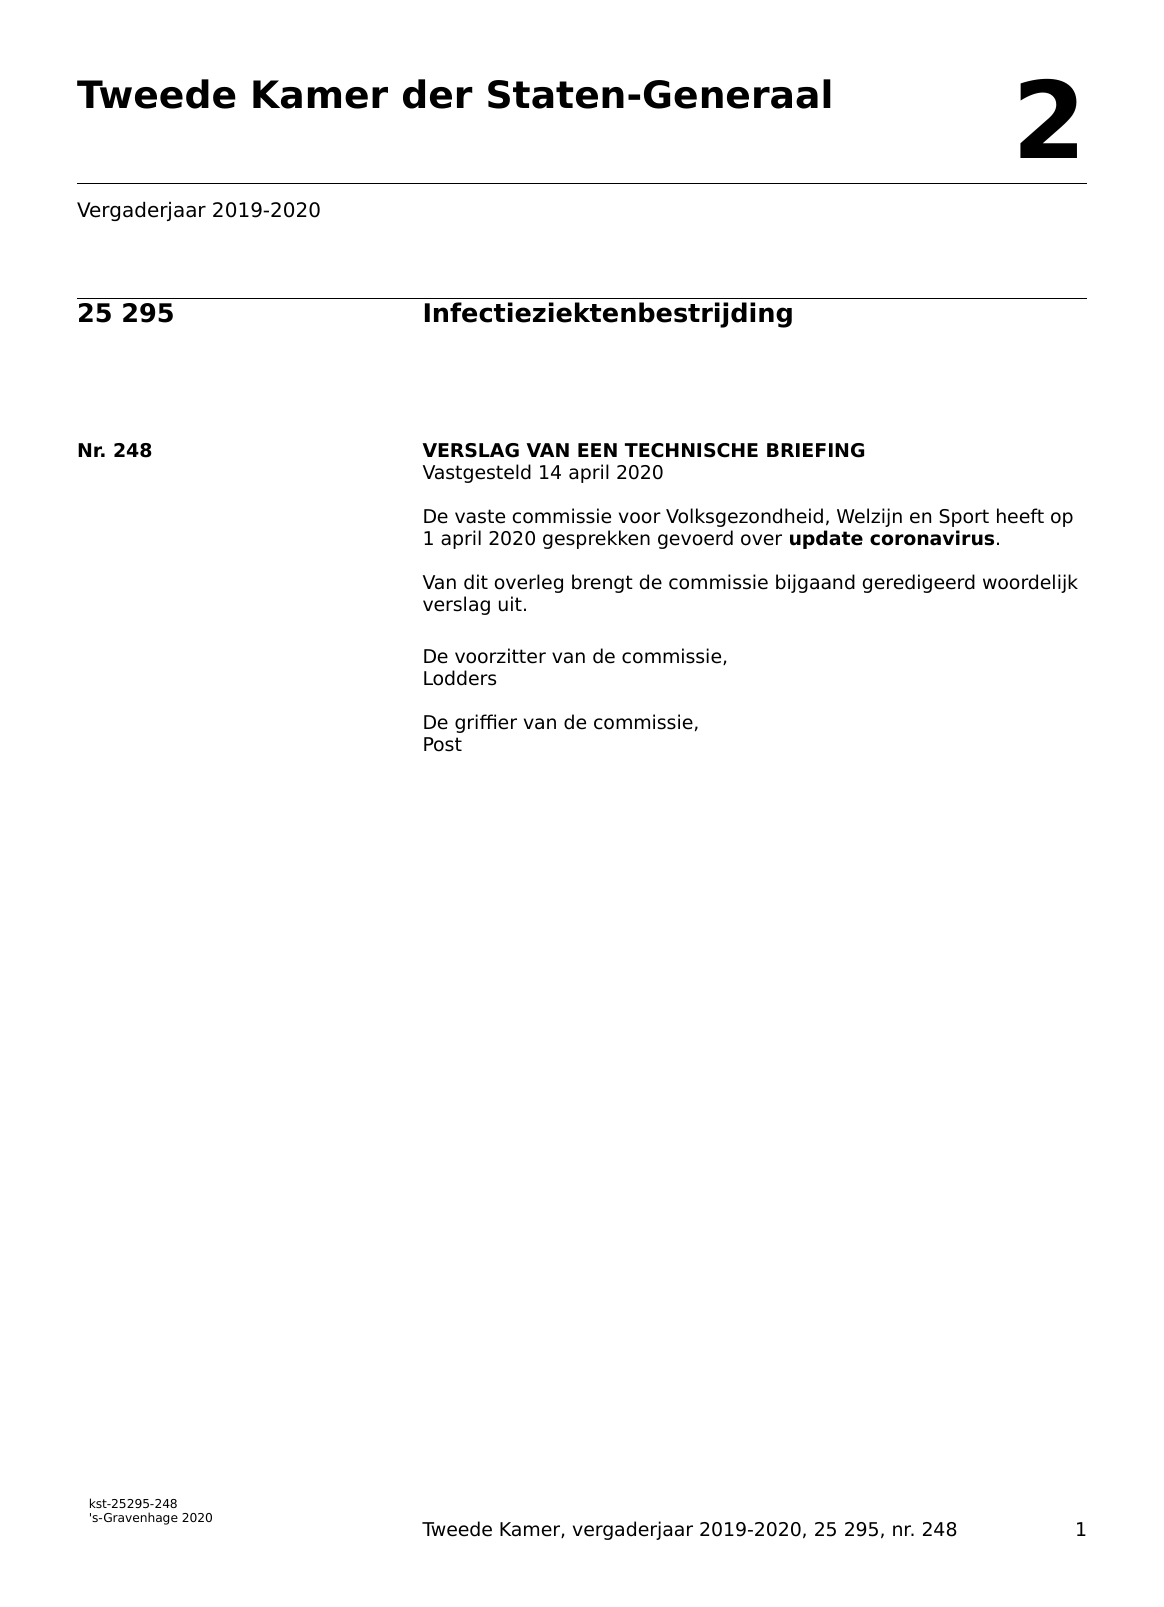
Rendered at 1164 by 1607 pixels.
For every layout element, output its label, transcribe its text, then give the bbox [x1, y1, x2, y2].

text 's-Gravenhage 2020 [88, 1511, 323, 1525]
text Vastgesteld 14 april 2020 [422, 462, 1087, 484]
text De voorzitter van de commissie, Lodders [422, 646, 1087, 690]
subtitle 25 295 Infectieziektenbestrijding [77, 299, 1087, 329]
table_header Tweede Kamer der Staten-Generaal [77, 59, 886, 183]
text De griffier van de commissie, Post [422, 712, 1087, 756]
text De vaste commissie voor Volksgezondheid, Welzijn en Sport heeft op 1 april 2020 gesprekken gevoerd over update coronavirus. [422, 506, 1087, 550]
text Van dit overleg brengt de commissie bijgaand geredigeerd woordelijk verslag uit. [422, 572, 1087, 616]
table_header 2 [886, 59, 1087, 183]
table_cell Vergaderjaar 2019-2020 [77, 184, 1087, 298]
subtitle Nr. 248 VERSLAG VAN EEN TECHNISCHE BRIEFING [77, 440, 1087, 462]
text kst-25295-248 [88, 1497, 323, 1511]
